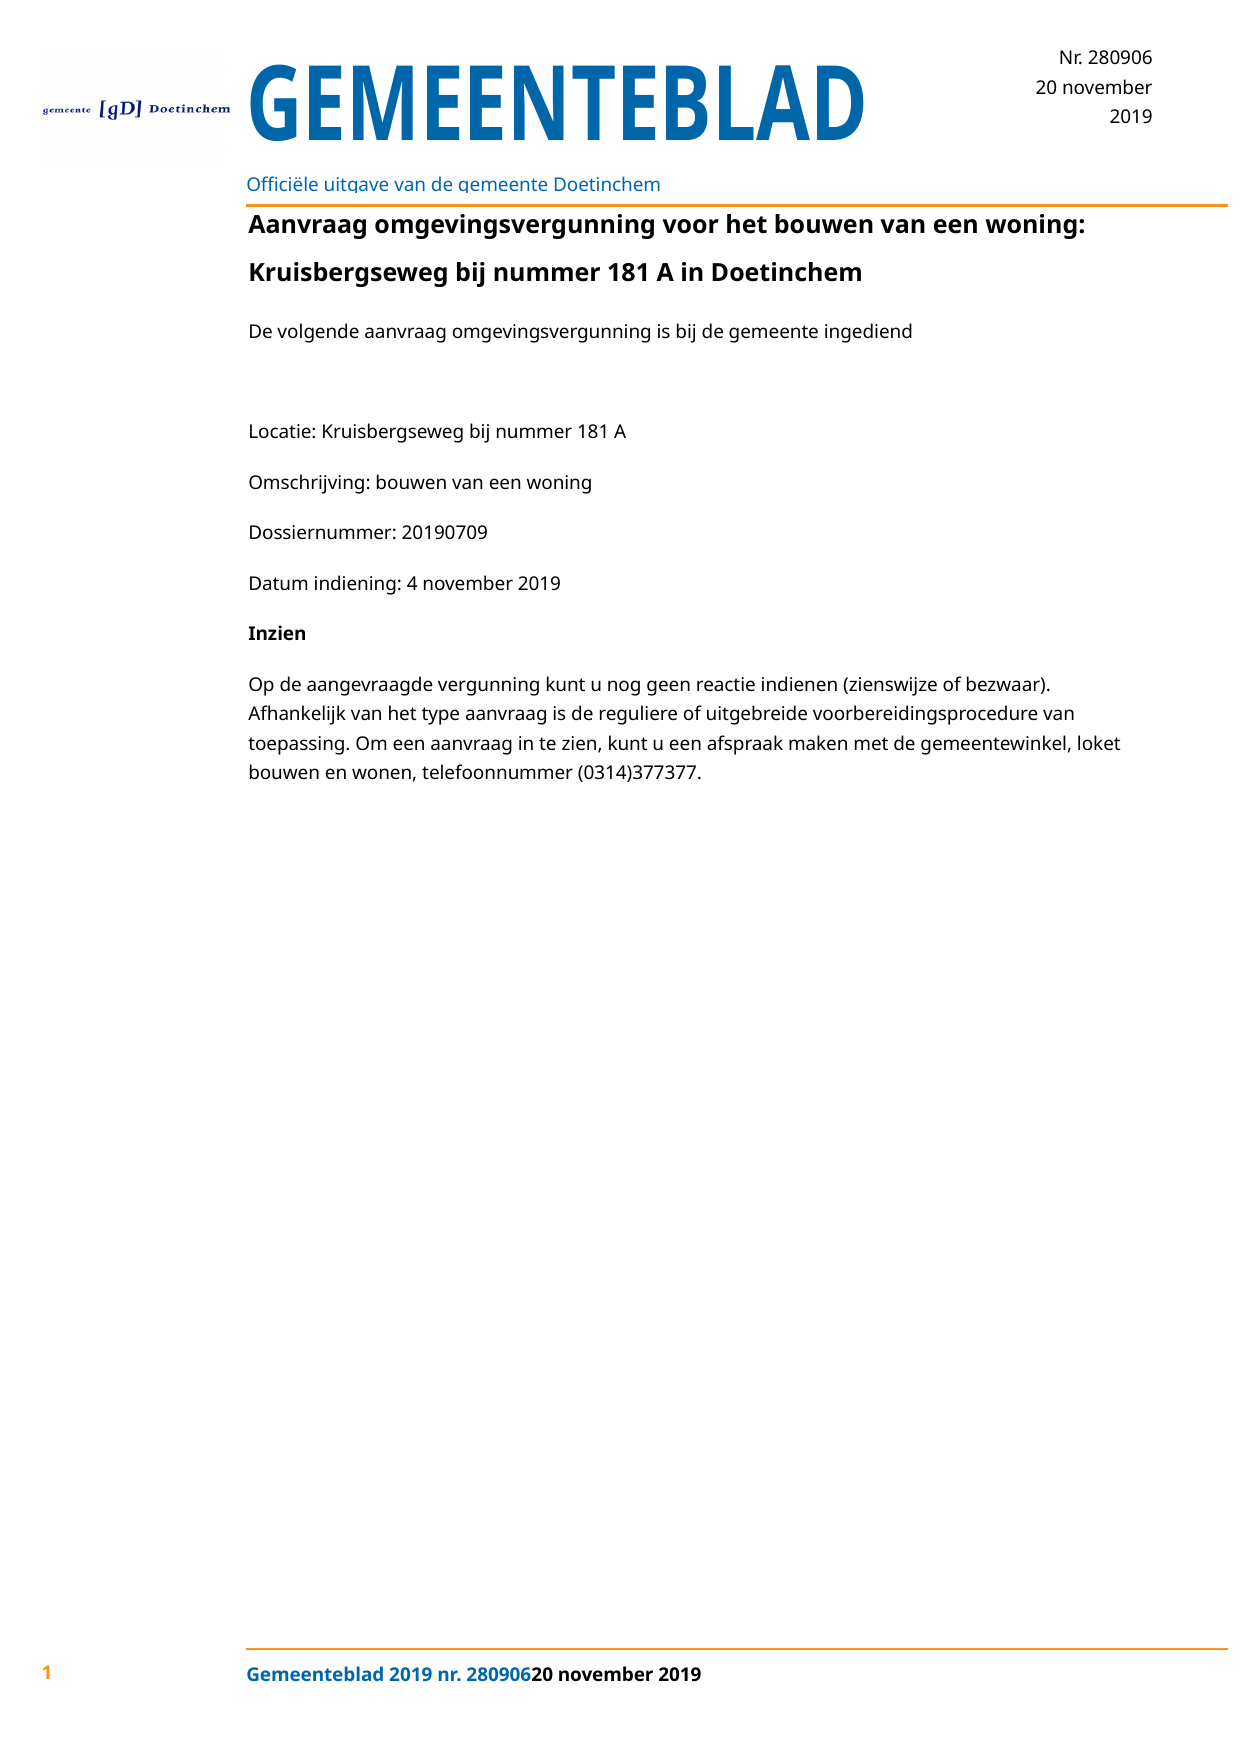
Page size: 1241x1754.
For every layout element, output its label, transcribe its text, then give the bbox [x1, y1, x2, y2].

text Inzien [248, 620, 1152, 646]
text Dossiernummer: 20190709 [248, 519, 1152, 545]
picture [41, 47, 231, 172]
text Aanvraag omgevingsvergunning voor het bouwen van een woning: Kruisbergseweg bij nummer 181 A in Doetinchem [248, 207, 1152, 288]
text Locatie: Kruisbergseweg bij nummer 181 A [248, 419, 1152, 444]
text Omschrijving: bouwen van een woning [248, 469, 1152, 495]
text De volgende aanvraag omgevingsvergunning is bij de gemeente ingediend [248, 318, 1152, 344]
text Op de aangevraagde vergunning kunt u nog geen reactie indienen (zienswijze of bezwaar). Afhankelijk van het type aanvraag is de reguliere of uitgebreide voorbereidingsprocedure van toepassing. Om een aanvraag in te zien, kunt u een afspraak maken met de gemeentewinkel, loket bouwen en wonen, telefoonnummer (0314)377377. [248, 671, 1152, 785]
text Datum indiening: 4 november 2019 [248, 570, 1152, 596]
